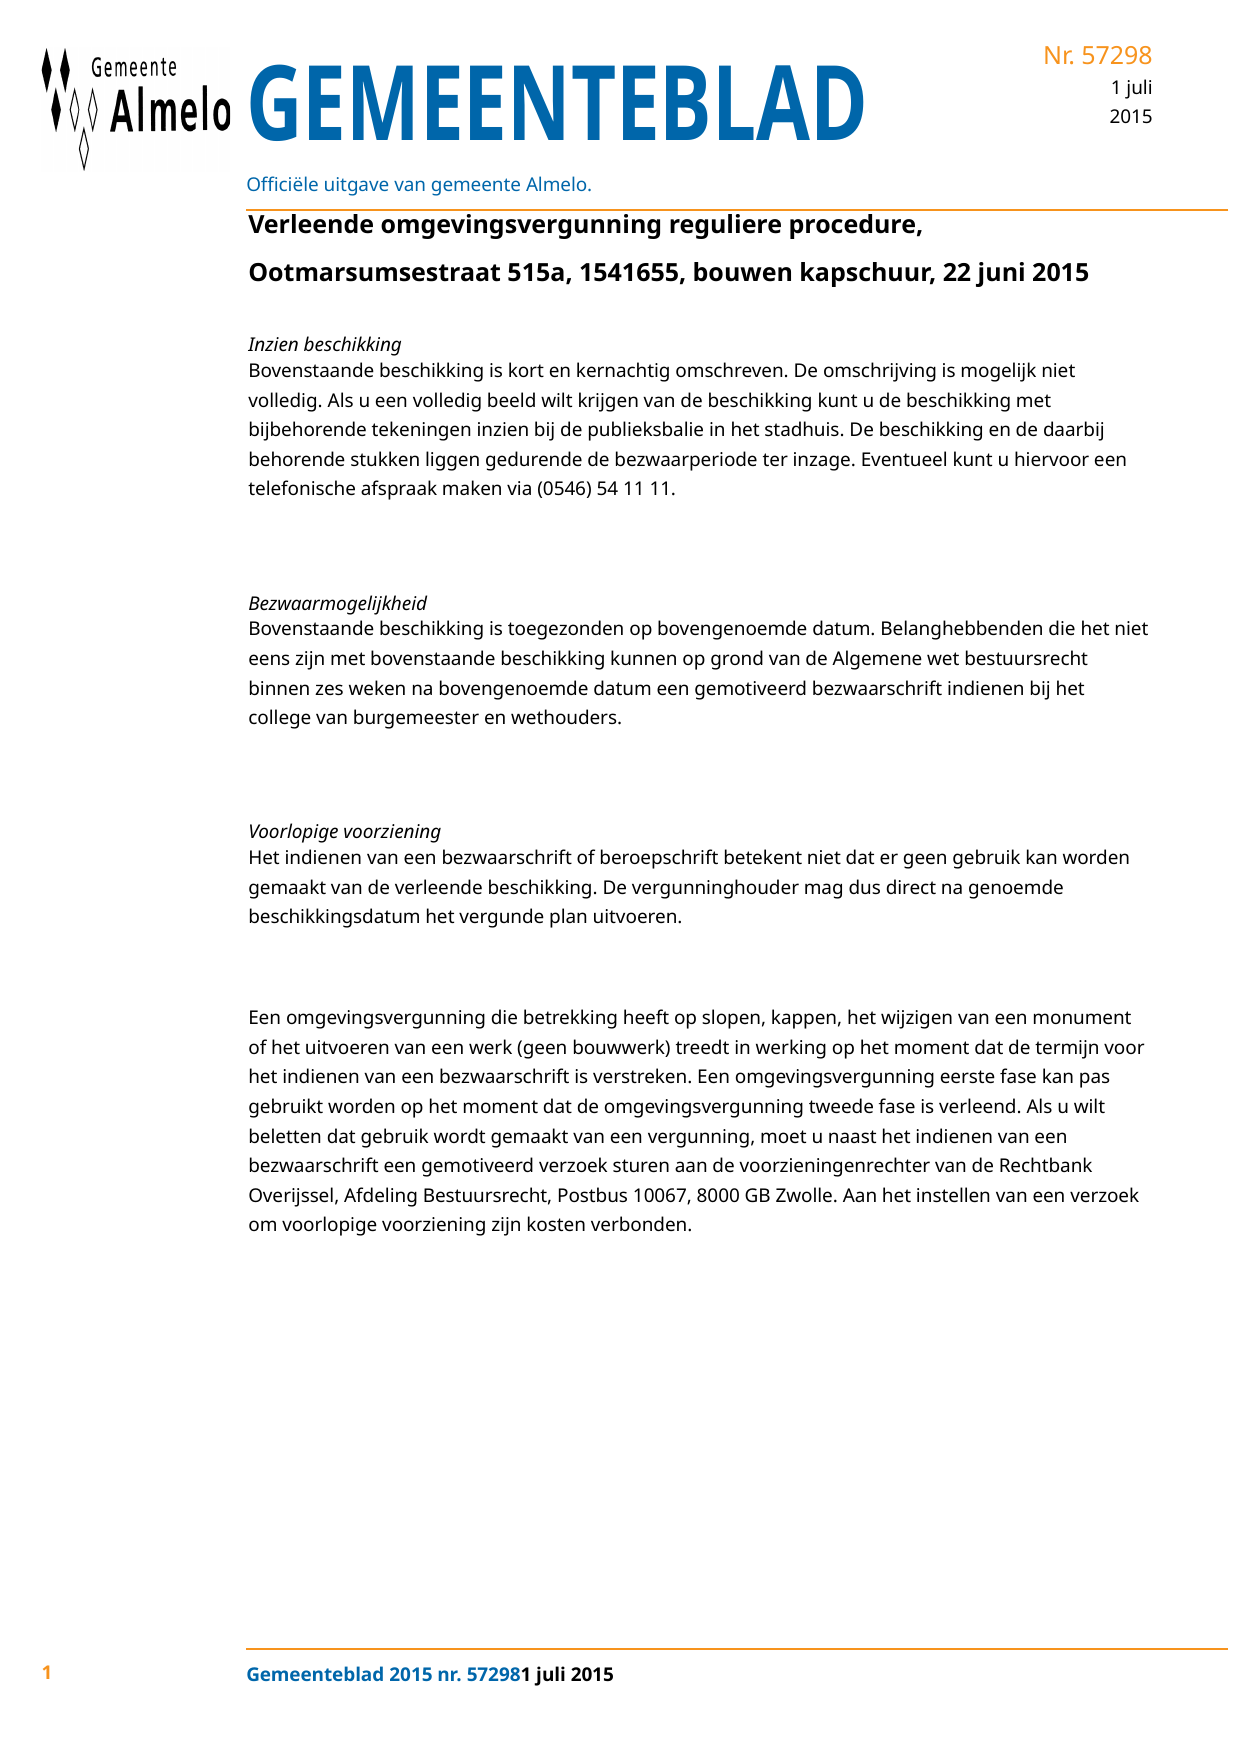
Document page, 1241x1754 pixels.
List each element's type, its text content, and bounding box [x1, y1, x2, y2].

picture [41, 47, 231, 172]
text Inzien beschikking [248, 331, 1152, 357]
text Bezwaarmogelijkheid [248, 590, 1152, 616]
text Bovenstaande beschikking is toegezonden op bovengenoemde datum. Belanghebbenden die het niet eens zijn met bovenstaande beschikking kunnen op grond van de Algemene wet bestuursrecht binnen zes weken na bovengenoemde datum een gemotiveerd bezwaarschrift indienen bij het college van burgemeester en wethouders. [248, 616, 1152, 730]
text Een omgevingsvergunning die betrekking heeft op slopen, kappen, het wijzigen van een monument of het uitvoeren van een werk (geen bouwwerk) treedt in werking op het moment dat de termijn voor het indienen van een bezwaarschrift is verstreken. Een omgevingsvergunning eerste fase kan pas gebruikt worden op het moment dat de omgevingsvergunning tweede fase is verleend. Als u wilt beletten dat gebruik wordt gemaakt van een vergunning, moet u naast het indienen van een bezwaarschrift een gemotiveerd verzoek sturen aan de voorzieningenrechter van de Rechtbank Overijssel, Afdeling Bestuursrecht, Postbus 10067, 8000 GB Zwolle. Aan het instellen van een verzoek om voorlopige voorziening zijn kosten verbonden. [248, 1004, 1152, 1237]
text Verleende omgevingsvergunning reguliere procedure, Ootmarsumsestraat 515a, 1541655, bouwen kapschuur, 22 juni 2015 [248, 211, 1152, 288]
text Voorlopige voorziening [248, 819, 1152, 844]
text Het indienen van een bezwaarschrift of beroepschrift betekent niet dat er geen gebruik kan worden gemaakt van de verleende beschikking. De vergunninghouder mag dus direct na genoemde beschikkingsdatum het vergunde plan uitvoeren. [248, 844, 1152, 929]
text Bovenstaande beschikking is kort en kernachtig omschreven. De omschrijving is mogelijk niet volledig. Als u een volledig beeld wilt krijgen van de beschikking kunt u de beschikking met bijbehorende tekeningen inzien bij de publieksbalie in het stadhuis. De beschikking en de daarbij behorende stukken liggen gedurende de bezwaarperiode ter inzage. Eventueel kunt u hiervoor een telefonische afspraak maken via (0546) 54 11 11. [248, 357, 1152, 501]
